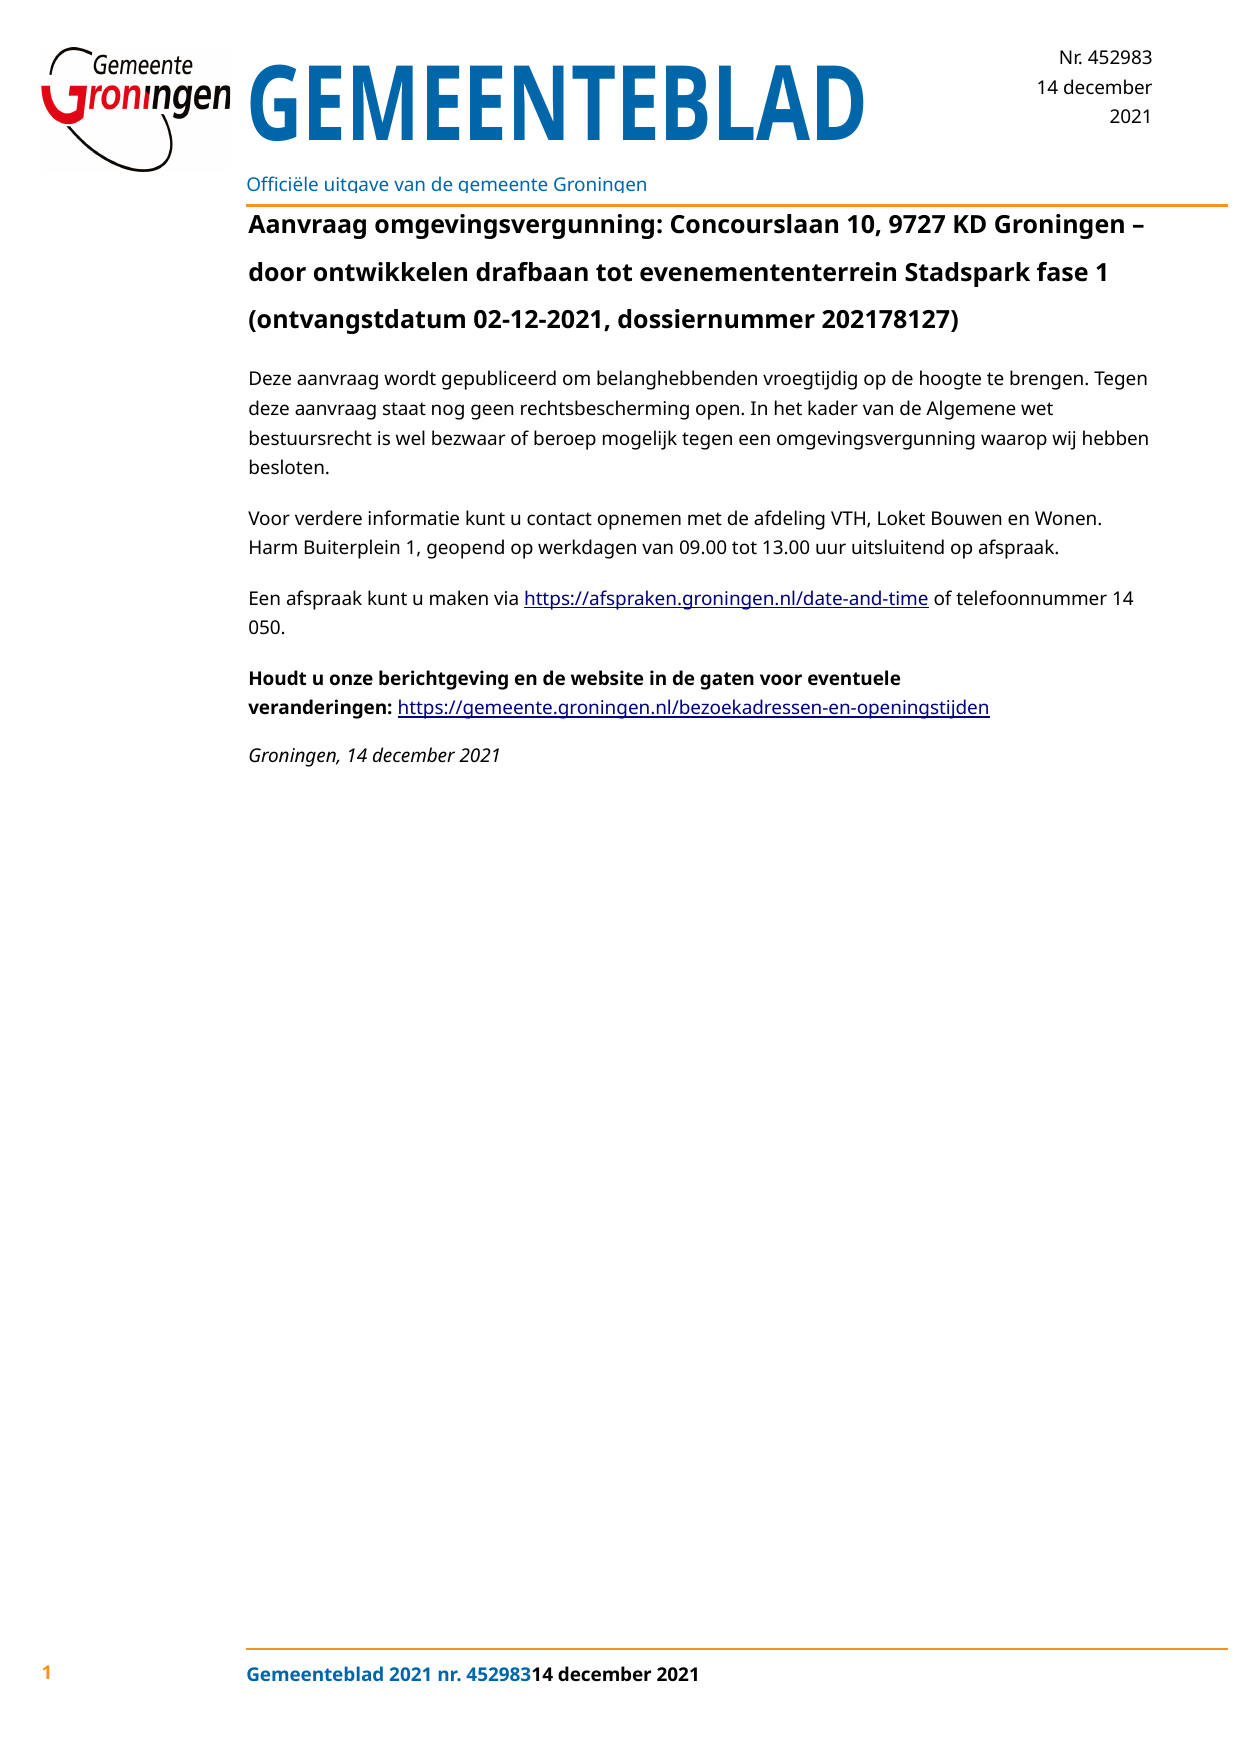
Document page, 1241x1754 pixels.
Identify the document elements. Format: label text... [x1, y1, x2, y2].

text Deze aanvraag wordt gepubliceerd om belanghebbenden vroegtijdig op de hoogte te brengen. Tegen deze aanvraag staat nog geen rechtsbescherming open. In het kader van de Algemene wet bestuursrecht is wel bezwaar of beroep mogelijk tegen een omgevingsvergunning waarop wij hebben besloten. [248, 366, 1152, 480]
text Houdt u onze berichtgeving en de website in de gaten voor eventuele veranderingen: https://gemeente.groningen.nl/bezoekadressen-en-openingstijden [248, 665, 1152, 720]
text Groningen, 14 december 2021 [248, 742, 1152, 768]
text Een afspraak kunt u maken via https://afspraken.groningen.nl/date-and-time of telefoonnummer 14 050. [248, 585, 1152, 640]
picture [41, 47, 231, 172]
text Aanvraag omgevingsvergunning: Concourslaan 10, 9727 KD Groningen – door ontwikkelen drafbaan tot evenemententerrein Stadspark fase 1 (ontvangstdatum 02-12-2021, dossiernummer 202178127) [248, 207, 1152, 336]
text Voor verdere informatie kunt u contact opnemen met de afdeling VTH, Loket Bouwen en Wonen. Harm Buiterplein 1, geopend op werkdagen van 09.00 tot 13.00 uur uitsluitend op afspraak. [248, 505, 1152, 560]
